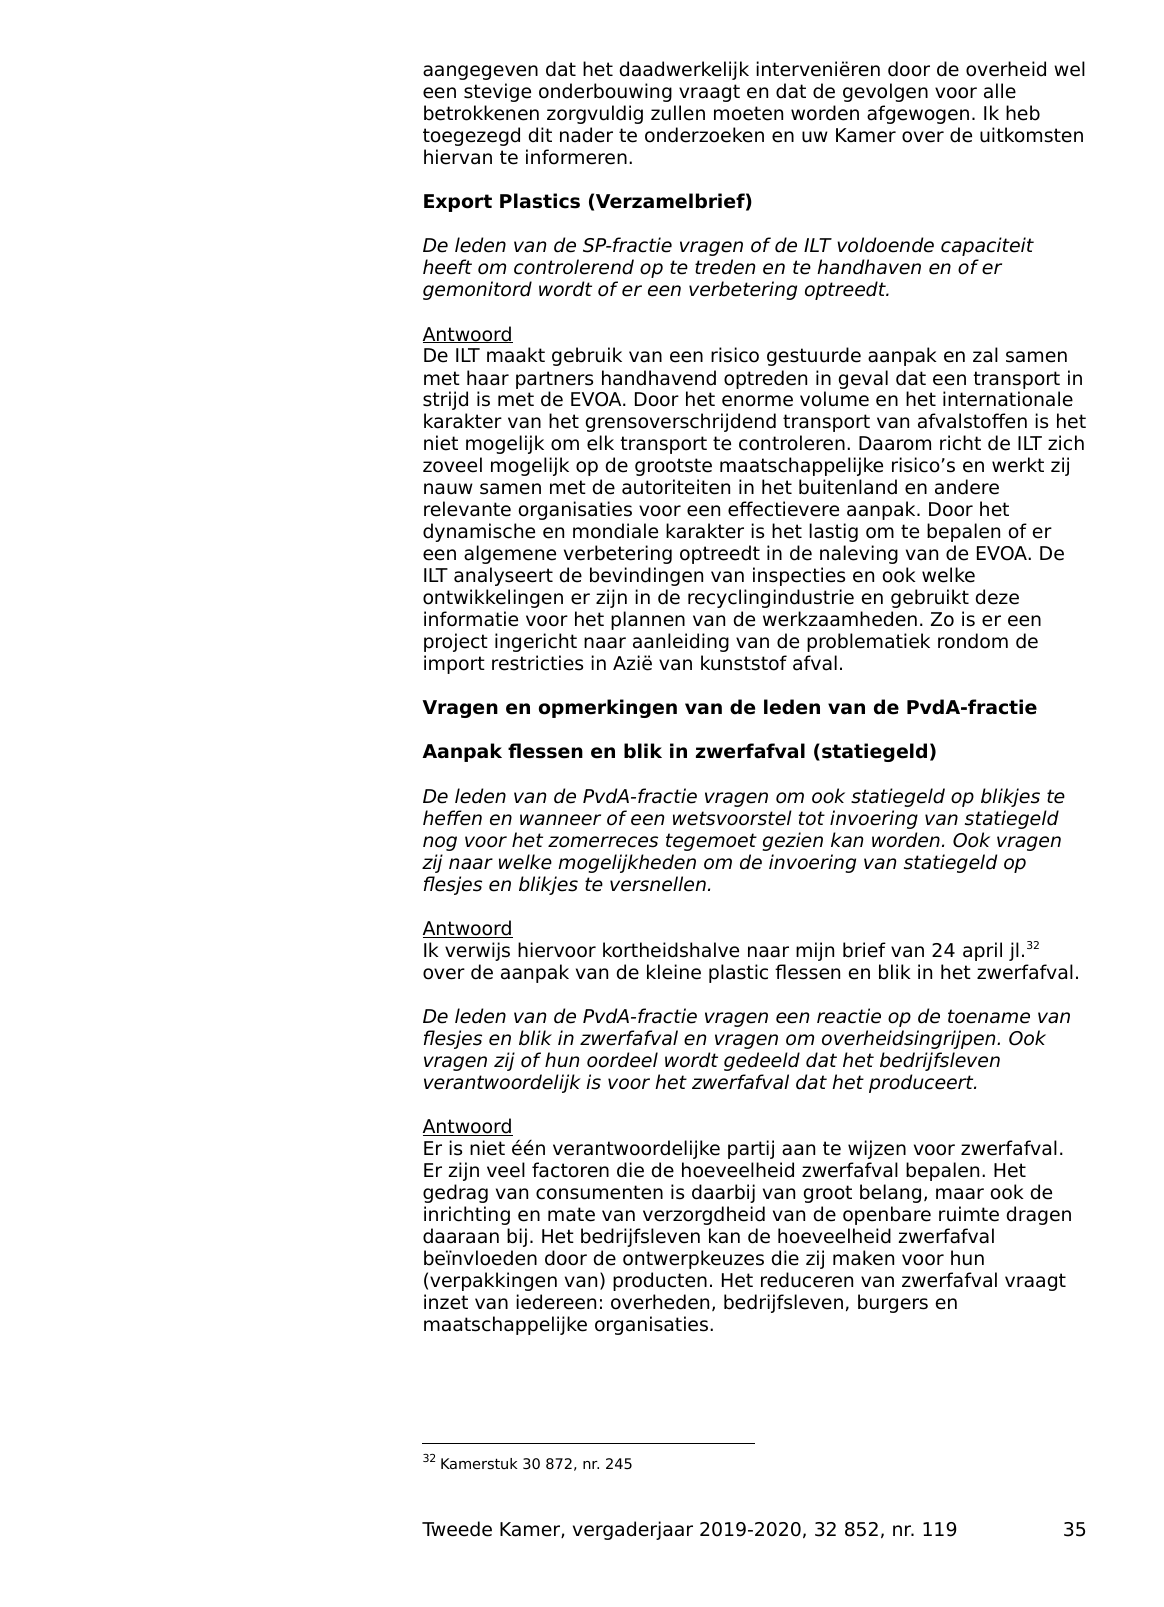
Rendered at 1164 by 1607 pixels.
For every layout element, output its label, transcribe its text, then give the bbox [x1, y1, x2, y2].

text De leden van de SP-fractie vragen of de ILT voldoende capaciteit heeft om controlerend op te treden en te handhaven en of er gemonitord wordt of er een verbetering optreedt. [422, 235, 1087, 301]
subtitle Export Plastics (Verzamelbrief) [422, 191, 1087, 213]
subtitle Aanpak flessen en blik in zwerfafval (statiegeld) [422, 741, 1087, 763]
text De leden van de PvdA-fractie vragen om ook statiegeld op blikjes te heffen en wanneer of een wetsvoorstel tot invoering van statiegeld nog voor het zomerreces tegemoet gezien kan worden. Ook vragen zij naar welke mogelijkheden om de invoering van statiegeld op flesjes en blikjes te versnellen. [422, 786, 1087, 896]
text De ILT maakt gebruik van een risico gestuurde aanpak en zal samen met haar partners handhavend optreden in geval dat een transport in strijd is met de EVOA. Door het enorme volume en het internationale karakter van het grensoverschrijdend transport van afvalstoffen is het niet mogelijk om elk transport te controleren. Daarom richt de ILT zich zoveel mogelijk op de grootste maatschappelijke risico’s en werkt zij nauw samen met de autoriteiten in het buitenland en andere relevante organisaties voor een effectievere aanpak. Door het dynamische en mondiale karakter is het lastig om te bepalen of er een algemene verbetering optreedt in de naleving van de EVOA. De ILT analyseert de bevindingen van inspecties en ook welke ontwikkelingen er zijn in de recyclingindustrie en gebruikt deze informatie voor het plannen van de werkzaamheden. Zo is er een project ingericht naar aanleiding van de problematiek rondom de import restricties in Azië van kunststof afval. [422, 345, 1087, 675]
text Er is niet één verantwoordelijke partij aan te wijzen voor zwerfafval. Er zijn veel factoren die de hoeveelheid zwerfafval bepalen. Het gedrag van consumenten is daarbij van groot belang, maar ook de inrichting en mate van verzorgdheid van de openbare ruimte dragen daaraan bij. Het bedrijfsleven kan de hoeveelheid zwerfafval beïnvloeden door de ontwerpkeuzes die zij maken voor hun (verpakkingen van) producten. Het reduceren van zwerfafval vraagt inzet van iedereen: overheden, bedrijfsleven, burgers en maatschappelijke organisaties. [422, 1138, 1087, 1336]
text Kamerstuk 30 872, nr. 245 [422, 1452, 1087, 1474]
text Antwoord [422, 918, 1087, 940]
text aangegeven dat het daadwerkelijk interveniëren door de overheid wel een stevige onderbouwing vraagt en dat de gevolgen voor alle betrokkenen zorgvuldig zullen moeten worden afgewogen. Ik heb toegezegd dit nader te onderzoeken en uw Kamer over de uitkomsten hiervan te informeren. [422, 59, 1087, 169]
text Antwoord [422, 1116, 1087, 1138]
text Antwoord [422, 323, 1087, 345]
text De leden van de PvdA-fractie vragen een reactie op de toename van flesjes en blik in zwerfafval en vragen om overheidsingrijpen. Ook vragen zij of hun oordeel wordt gedeeld dat het bedrijfsleven verantwoordelijk is voor het zwerfafval dat het produceert. [422, 1006, 1087, 1094]
subtitle Vragen en opmerkingen van de leden van de PvdA-fractie [422, 697, 1087, 719]
text Ik verwijs hiervoor kortheidshalve naar mijn brief van 24 april jl. over de aanpak van de kleine plastic flessen en blik in het zwerfafval. [422, 940, 1087, 984]
